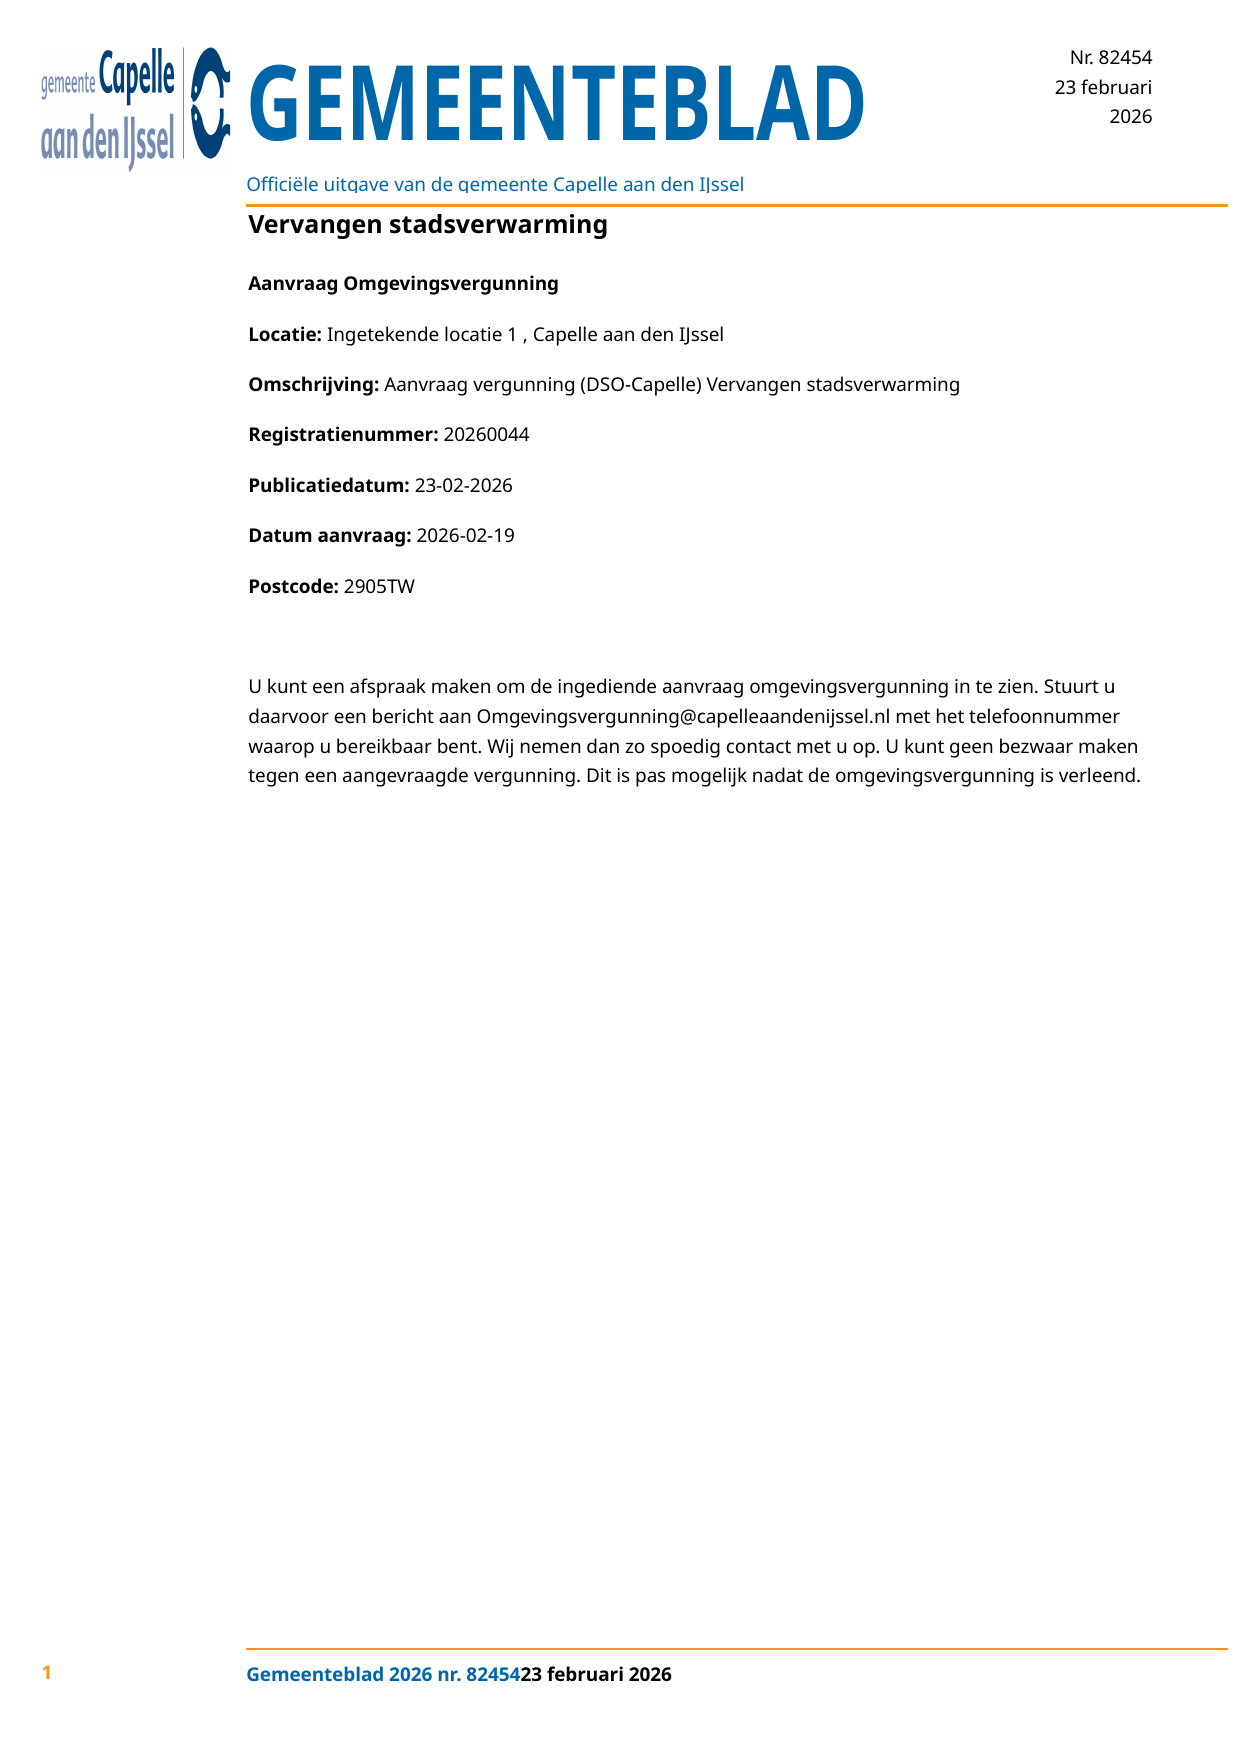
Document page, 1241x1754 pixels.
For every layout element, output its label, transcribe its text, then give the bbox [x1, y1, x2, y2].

text Postcode: 2905TW [248, 573, 1152, 598]
text Locatie: Ingetekende locatie 1 , Capelle aan den IJssel [248, 321, 1152, 346]
text Vervangen stadsverwarming [248, 207, 1152, 241]
text Omschrijving: Aanvraag vergunning (DSO-Capelle) Vervangen stadsverwarming [248, 371, 1152, 397]
text Aanvraag Omgevingsvergunning [248, 270, 1152, 296]
text Datum aanvraag: 2026-02-19 [248, 522, 1152, 548]
text U kunt een afspraak maken om de ingediende aanvraag omgevingsvergunning in te zien. Stuurt u daarvoor een bericht aan Omgevingsvergunning@capelleaandenijssel.nl met het telefoonnummer waarop u bereikbaar bent. Wij nemen dan zo spoedig contact met u op. U kunt geen bezwaar maken tegen een aangevraagde vergunning. Dit is pas mogelijk nadat de omgevingsvergunning is verleend. [248, 674, 1152, 788]
picture [41, 47, 231, 172]
text Publicatiedatum: 23-02-2026 [248, 472, 1152, 498]
text Registratienummer: 20260044 [248, 422, 1152, 447]
